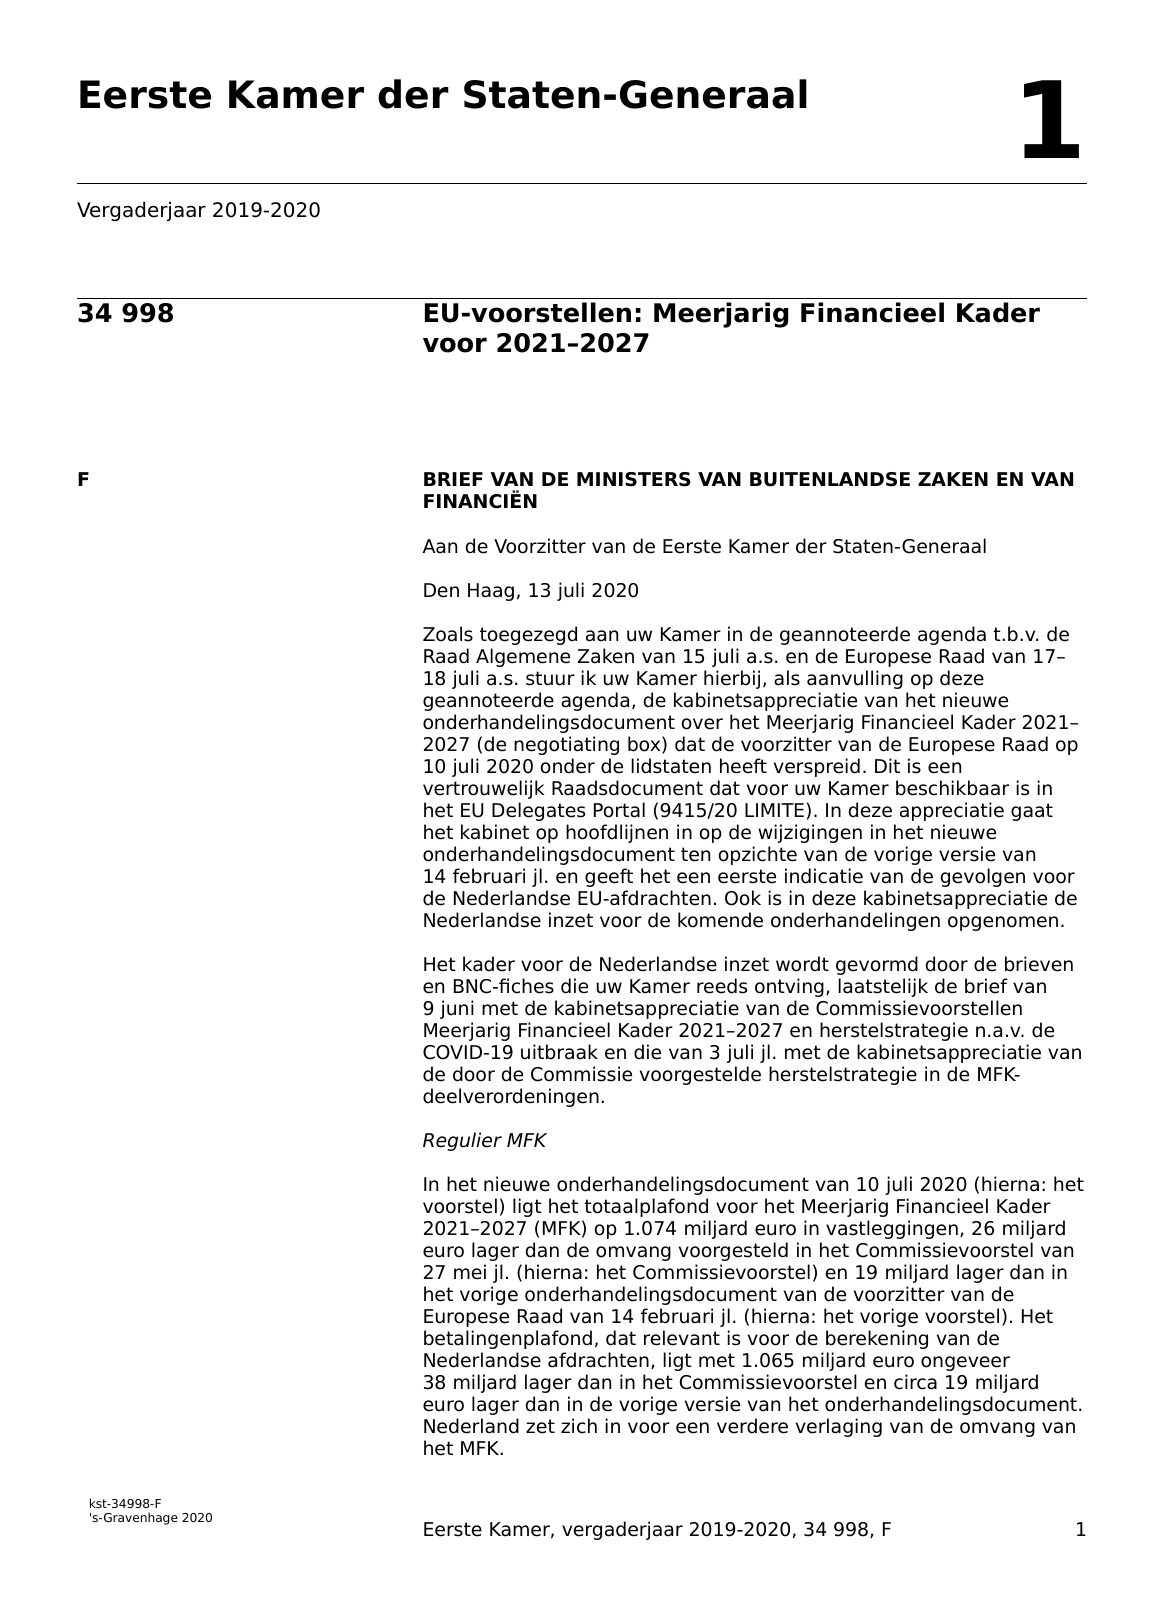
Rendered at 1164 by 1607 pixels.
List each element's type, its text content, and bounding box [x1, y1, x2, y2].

table_header Eerste Kamer der Staten-Generaal [77, 59, 886, 183]
text 's-Gravenhage 2020 [88, 1511, 323, 1525]
subtitle Regulier MFK [422, 1130, 1087, 1152]
subtitle 34 998 EU-voorstellen: Meerjarig Financieel Kader voor 2021–2027 [77, 299, 1087, 358]
text In het nieuwe onderhandelingsdocument van 10 juli 2020 (hierna: het voorstel) ligt het totaalplafond voor het Meerjarig Financieel Kader 2021–2027 (MFK) op 1.074 miljard euro in vastleggingen, 26 miljard euro lager dan de omvang voorgesteld in het Commissievoorstel van 27 mei jl. (hierna: het Commissievoorstel) en 19 miljard lager dan in het vorige onderhandelingsdocument van de voorzitter van de Europese Raad van 14 februari jl. (hierna: het vorige voorstel). Het betalingenplafond, dat relevant is voor de berekening van de Nederlandse afdrachten, ligt met 1.065 miljard euro ongeveer 38 miljard lager dan in het Commissievoorstel en circa 19 miljard euro lager dan in de vorige versie van het onderhandelingsdocument. Nederland zet zich in voor een verdere verlaging van de omvang van het MFK. [422, 1174, 1087, 1460]
text Zoals toegezegd aan uw Kamer in de geannoteerde agenda t.b.v. de Raad Algemene Zaken van 15 juli a.s. en de Europese Raad van 17–18 juli a.s. stuur ik uw Kamer hierbij, als aanvulling op deze geannoteerde agenda, de kabinetsappreciatie van het nieuwe onderhandelingsdocument over het Meerjarig Financieel Kader 2021–2027 (de negotiating box) dat de voorzitter van de Europese Raad op 10 juli 2020 onder de lidstaten heeft verspreid. Dit is een vertrouwelijk Raadsdocument dat voor uw Kamer beschikbaar is in het EU Delegates Portal (9415/20 LIMITE). In deze appreciatie gaat het kabinet op hoofdlijnen in op de wijzigingen in het nieuwe onderhandelingsdocument ten opzichte van de vorige versie van 14 februari jl. en geeft het een eerste indicatie van de gevolgen voor de Nederlandse EU-afdrachten. Ook is in deze kabinetsappreciatie de Nederlandse inzet voor de komende onderhandelingen opgenomen. [422, 624, 1087, 932]
text Den Haag, 13 juli 2020 [422, 580, 1087, 602]
text kst-34998-F [88, 1497, 323, 1511]
table_header 1 [886, 59, 1087, 183]
text Aan de Voorzitter van de Eerste Kamer der Staten-Generaal [422, 536, 1087, 557]
subtitle F BRIEF VAN DE MINISTERS VAN BUITENLANDSE ZAKEN EN VAN FINANCIËN [77, 469, 1087, 513]
text Het kader voor de Nederlandse inzet wordt gevormd door de brieven en BNC-fiches die uw Kamer reeds ontving, laatstelijk de brief van 9 juni met de kabinetsappreciatie van de Commissievoorstellen Meerjarig Financieel Kader 2021–2027 en herstelstrategie n.a.v. de COVID-19 uitbraak en die van 3 juli jl. met de kabinetsappreciatie van de door de Commissie voorgestelde herstelstrategie in de MFK-deelverordeningen. [422, 954, 1087, 1108]
table_cell Vergaderjaar 2019-2020 [77, 184, 1087, 298]
